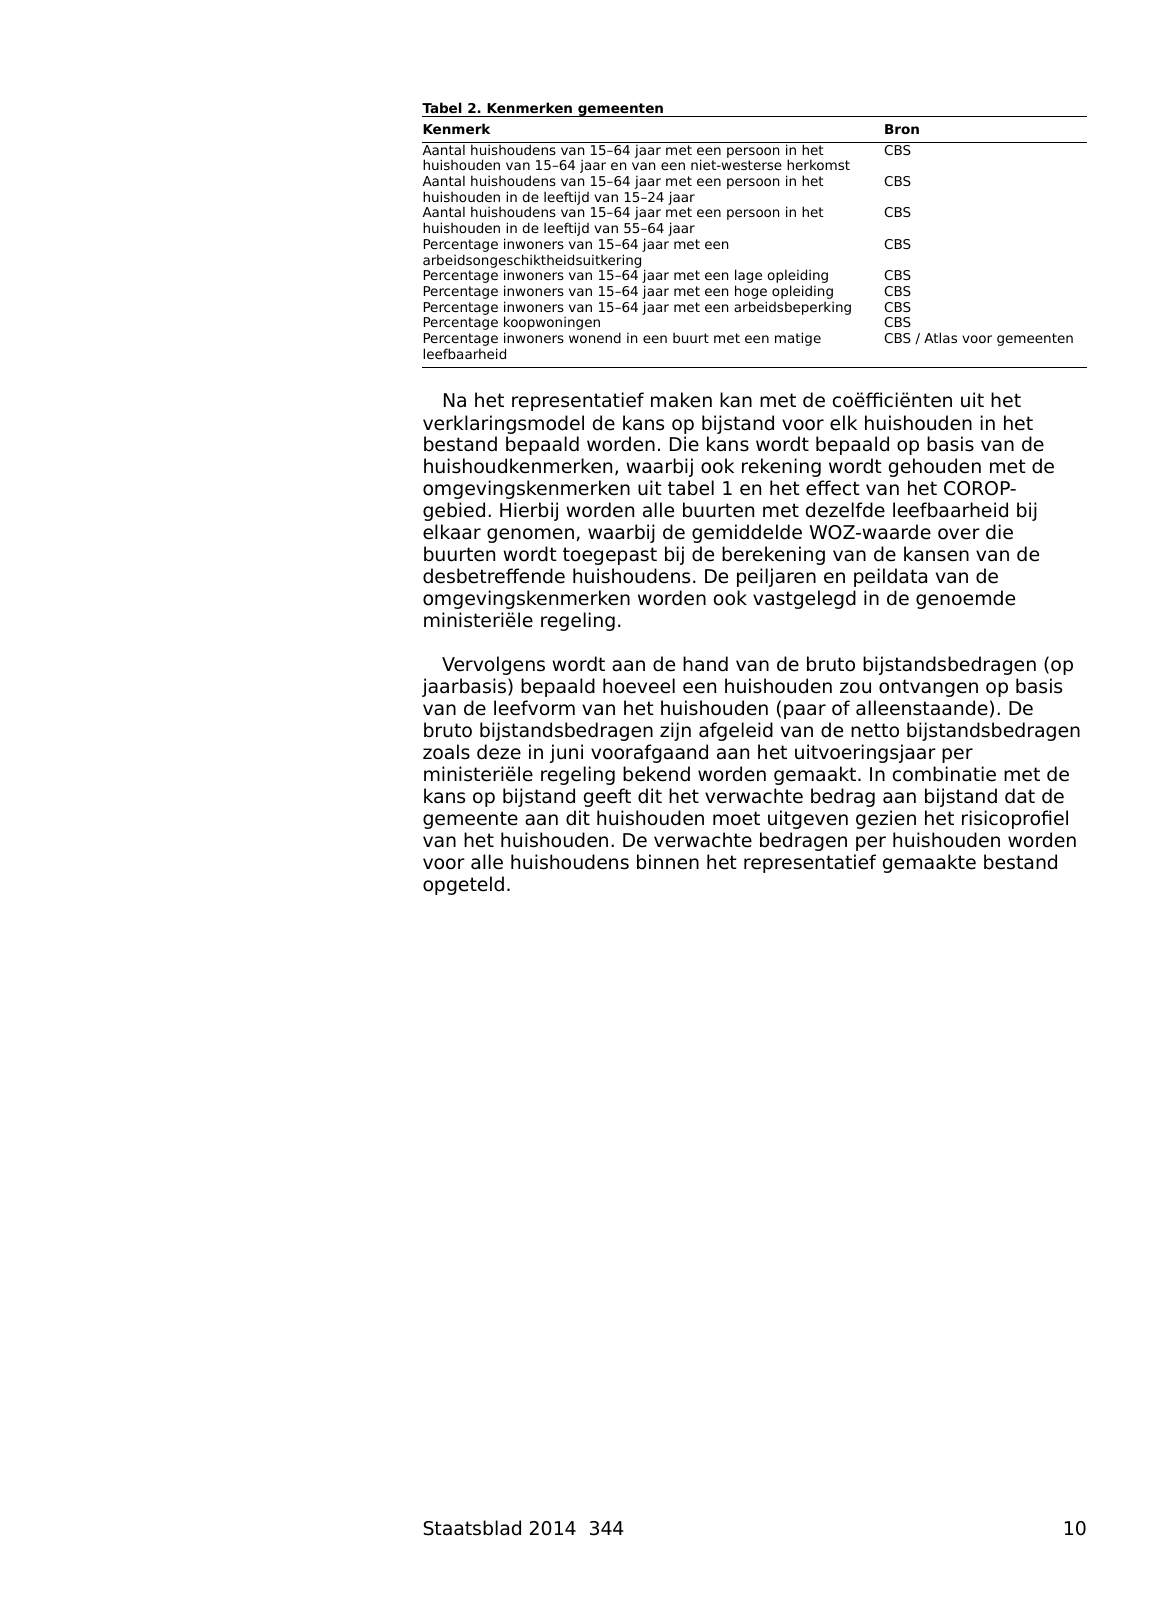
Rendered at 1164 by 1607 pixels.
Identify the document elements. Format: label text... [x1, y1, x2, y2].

table_cell CBS [878, 268, 1087, 284]
table_cell CBS [878, 237, 1087, 268]
table_cell Aantal huishoudens van 15–64 jaar met een persoon in het huishouden in de leeftijd van 55–64 jaar [422, 205, 878, 237]
text Vervolgens wordt aan de hand van de bruto bijstandsbedragen (op jaarbasis) bepaald hoeveel een huishouden zou ontvangen op basis van de leefvorm van het huishouden (paar of alleenstaande). De bruto bijstandsbedragen zijn afgeleid van de netto bijstandsbedragen zoals deze in juni voorafgaand aan het uitvoeringsjaar per ministeriële regeling bekend worden gemaakt. In combinatie met de kans op bijstand geeft dit het verwachte bedrag aan bijstand dat de gemeente aan dit huishouden moet uitgeven gezien het risicoprofiel van het huishouden. De verwachte bedragen per huishouden worden voor alle huishoudens binnen het representatief gemaakte bestand opgeteld. [422, 654, 1087, 896]
table_cell Percentage koopwoningen [422, 315, 878, 331]
table_cell CBS [878, 174, 1087, 205]
table_cell Bron [878, 117, 1087, 142]
table_cell CBS [878, 315, 1087, 331]
text Na het representatief maken kan met de coëfficiënten uit het verklaringsmodel de kans op bijstand voor elk huishouden in het bestand bepaald worden. Die kans wordt bepaald op basis van de huishoudkenmerken, waarbij ook rekening wordt gehouden met de omgevingskenmerken uit tabel 1 en het effect van het COROP-gebied. Hierbij worden alle buurten met dezelfde leefbaarheid bij elkaar genomen, waarbij de gemiddelde WOZ-waarde over die buurten wordt toegepast bij de berekening van de kansen van de desbetreffende huishoudens. De peiljaren en peildata van de omgevingskenmerken worden ook vastgelegd in de genoemde ministeriële regeling. [422, 390, 1087, 632]
table_cell CBS [878, 143, 1087, 174]
table_cell CBS [878, 300, 1087, 315]
table_header Tabel 2. Kenmerken gemeenten [422, 100, 1087, 116]
table_cell Aantal huishoudens van 15–64 jaar met een persoon in het huishouden in de leeftijd van 15–24 jaar [422, 174, 878, 205]
table_cell Percentage inwoners van 15–64 jaar met een lage opleiding [422, 268, 878, 284]
table_cell CBS [878, 284, 1087, 299]
table_cell Aantal huishoudens van 15–64 jaar met een persoon in het huishouden van 15–64 jaar en van een niet-westerse herkomst [422, 143, 878, 174]
table_cell Percentage inwoners van 15–64 jaar met een arbeidsbeperking [422, 300, 878, 315]
table_cell Kenmerk [422, 117, 878, 142]
table_cell CBS / Atlas voor gemeenten [878, 331, 1087, 367]
table_cell Percentage inwoners van 15–64 jaar met een arbeidsongeschiktheidsuitkering [422, 237, 878, 268]
table_cell Percentage inwoners van 15–64 jaar met een hoge opleiding [422, 284, 878, 299]
table_cell Percentage inwoners wonend in een buurt met een matige leefbaarheid [422, 331, 878, 367]
table_cell CBS [878, 205, 1087, 237]
